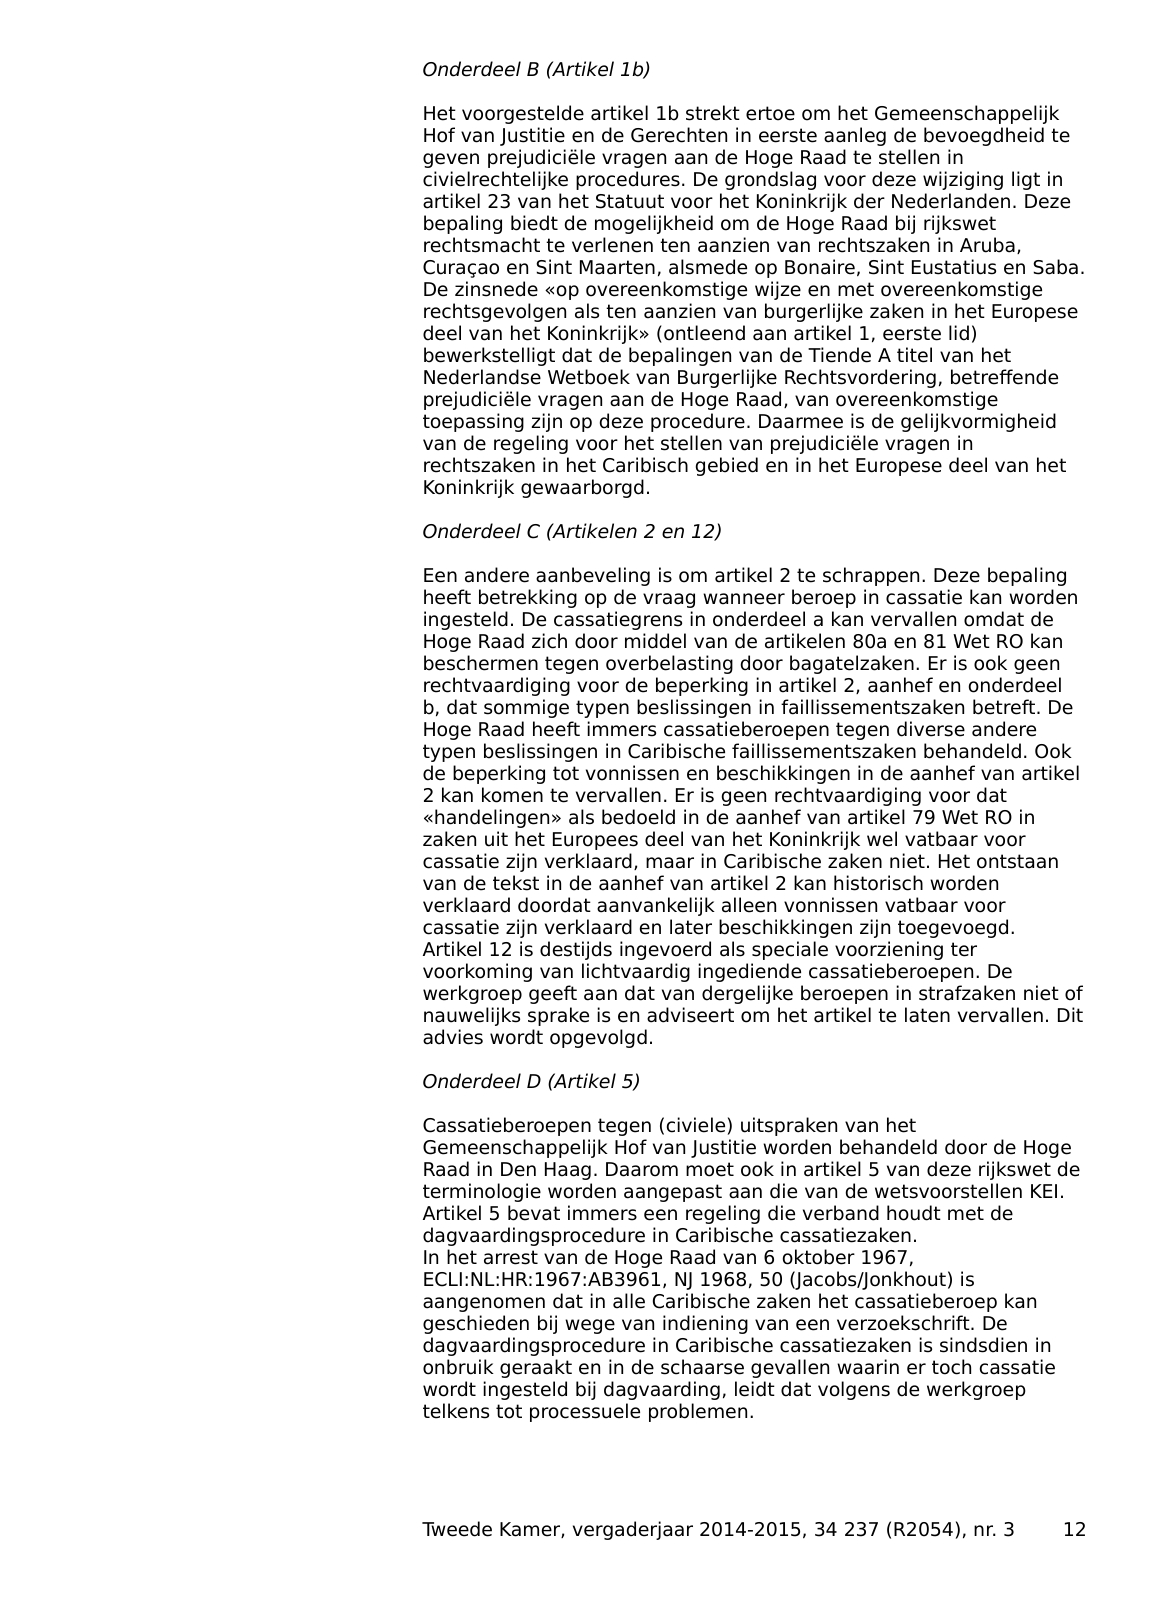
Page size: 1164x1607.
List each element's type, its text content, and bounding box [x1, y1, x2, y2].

subtitle Onderdeel C (Artikelen 2 en 12) [422, 521, 1087, 543]
text Artikel 12 is destijds ingevoerd als speciale voorziening ter voorkoming van lichtvaardig ingediende cassatieberoepen. De werkgroep geeft aan dat van dergelijke beroepen in strafzaken niet of nauwelijks sprake is en adviseert om het artikel te laten vervallen. Dit advies wordt opgevolgd. [422, 939, 1087, 1049]
subtitle Onderdeel D (Artikel 5) [422, 1071, 1087, 1093]
subtitle Onderdeel B (Artikel 1b) [422, 59, 1087, 81]
text Het voorgestelde artikel 1b strekt ertoe om het Gemeenschappelijk Hof van Justitie en de Gerechten in eerste aanleg de bevoegdheid te geven prejudiciële vragen aan de Hoge Raad te stellen in civielrechtelijke procedures. De grondslag voor deze wijziging ligt in artikel 23 van het Statuut voor het Koninkrijk der Nederlanden. Deze bepaling biedt de mogelijkheid om de Hoge Raad bij rijkswet rechtsmacht te verlenen ten aanzien van rechtszaken in Aruba, Curaçao en Sint Maarten, alsmede op Bonaire, Sint Eustatius en Saba. De zinsnede «op overeenkomstige wijze en met overeenkomstige rechtsgevolgen als ten aanzien van burgerlijke zaken in het Europese deel van het Koninkrijk» (ontleend aan artikel 1, eerste lid) bewerkstelligt dat de bepalingen van de Tiende A titel van het Nederlandse Wetboek van Burgerlijke Rechtsvordering, betreffende prejudiciële vragen aan de Hoge Raad, van overeenkomstige toepassing zijn op deze procedure. Daarmee is de gelijkvormigheid van de regeling voor het stellen van prejudiciële vragen in rechtszaken in het Caribisch gebied en in het Europese deel van het Koninkrijk gewaarborgd. [422, 103, 1087, 499]
text In het arrest van de Hoge Raad van 6 oktober 1967, ECLI:NL:HR:1967:AB3961, NJ 1968, 50 (Jacobs/Jonkhout) is aangenomen dat in alle Caribische zaken het cassatieberoep kan geschieden bij wege van indiening van een verzoekschrift. De dagvaardingsprocedure in Caribische cassatiezaken is sindsdien in onbruik geraakt en in de schaarse gevallen waarin er toch cassatie wordt ingesteld bij dagvaarding, leidt dat volgens de werkgroep telkens tot processuele problemen. [422, 1247, 1087, 1423]
text Cassatieberoepen tegen (civiele) uitspraken van het Gemeenschappelijk Hof van Justitie worden behandeld door de Hoge Raad in Den Haag. Daarom moet ook in artikel 5 van deze rijkswet de terminologie worden aangepast aan die van de wetsvoorstellen KEI. Artikel 5 bevat immers een regeling die verband houdt met de dagvaardingsprocedure in Caribische cassatiezaken. [422, 1115, 1087, 1247]
text Een andere aanbeveling is om artikel 2 te schrappen. Deze bepaling heeft betrekking op de vraag wanneer beroep in cassatie kan worden ingesteld. De cassatiegrens in onderdeel a kan vervallen omdat de Hoge Raad zich door middel van de artikelen 80a en 81 Wet RO kan beschermen tegen overbelasting door bagatelzaken. Er is ook geen rechtvaardiging voor de beperking in artikel 2, aanhef en onderdeel b, dat sommige typen beslissingen in faillissementszaken betreft. De Hoge Raad heeft immers cassatieberoepen tegen diverse andere typen beslissingen in Caribische faillissementszaken behandeld. Ook de beperking tot vonnissen en beschikkingen in de aanhef van artikel 2 kan komen te vervallen. Er is geen rechtvaardiging voor dat «handelingen» als bedoeld in de aanhef van artikel 79 Wet RO in zaken uit het Europees deel van het Koninkrijk wel vatbaar voor cassatie zijn verklaard, maar in Caribische zaken niet. Het ontstaan van de tekst in de aanhef van artikel 2 kan historisch worden verklaard doordat aanvankelijk alleen vonnissen vatbaar voor cassatie zijn verklaard en later beschikkingen zijn toegevoegd. [422, 565, 1087, 939]
